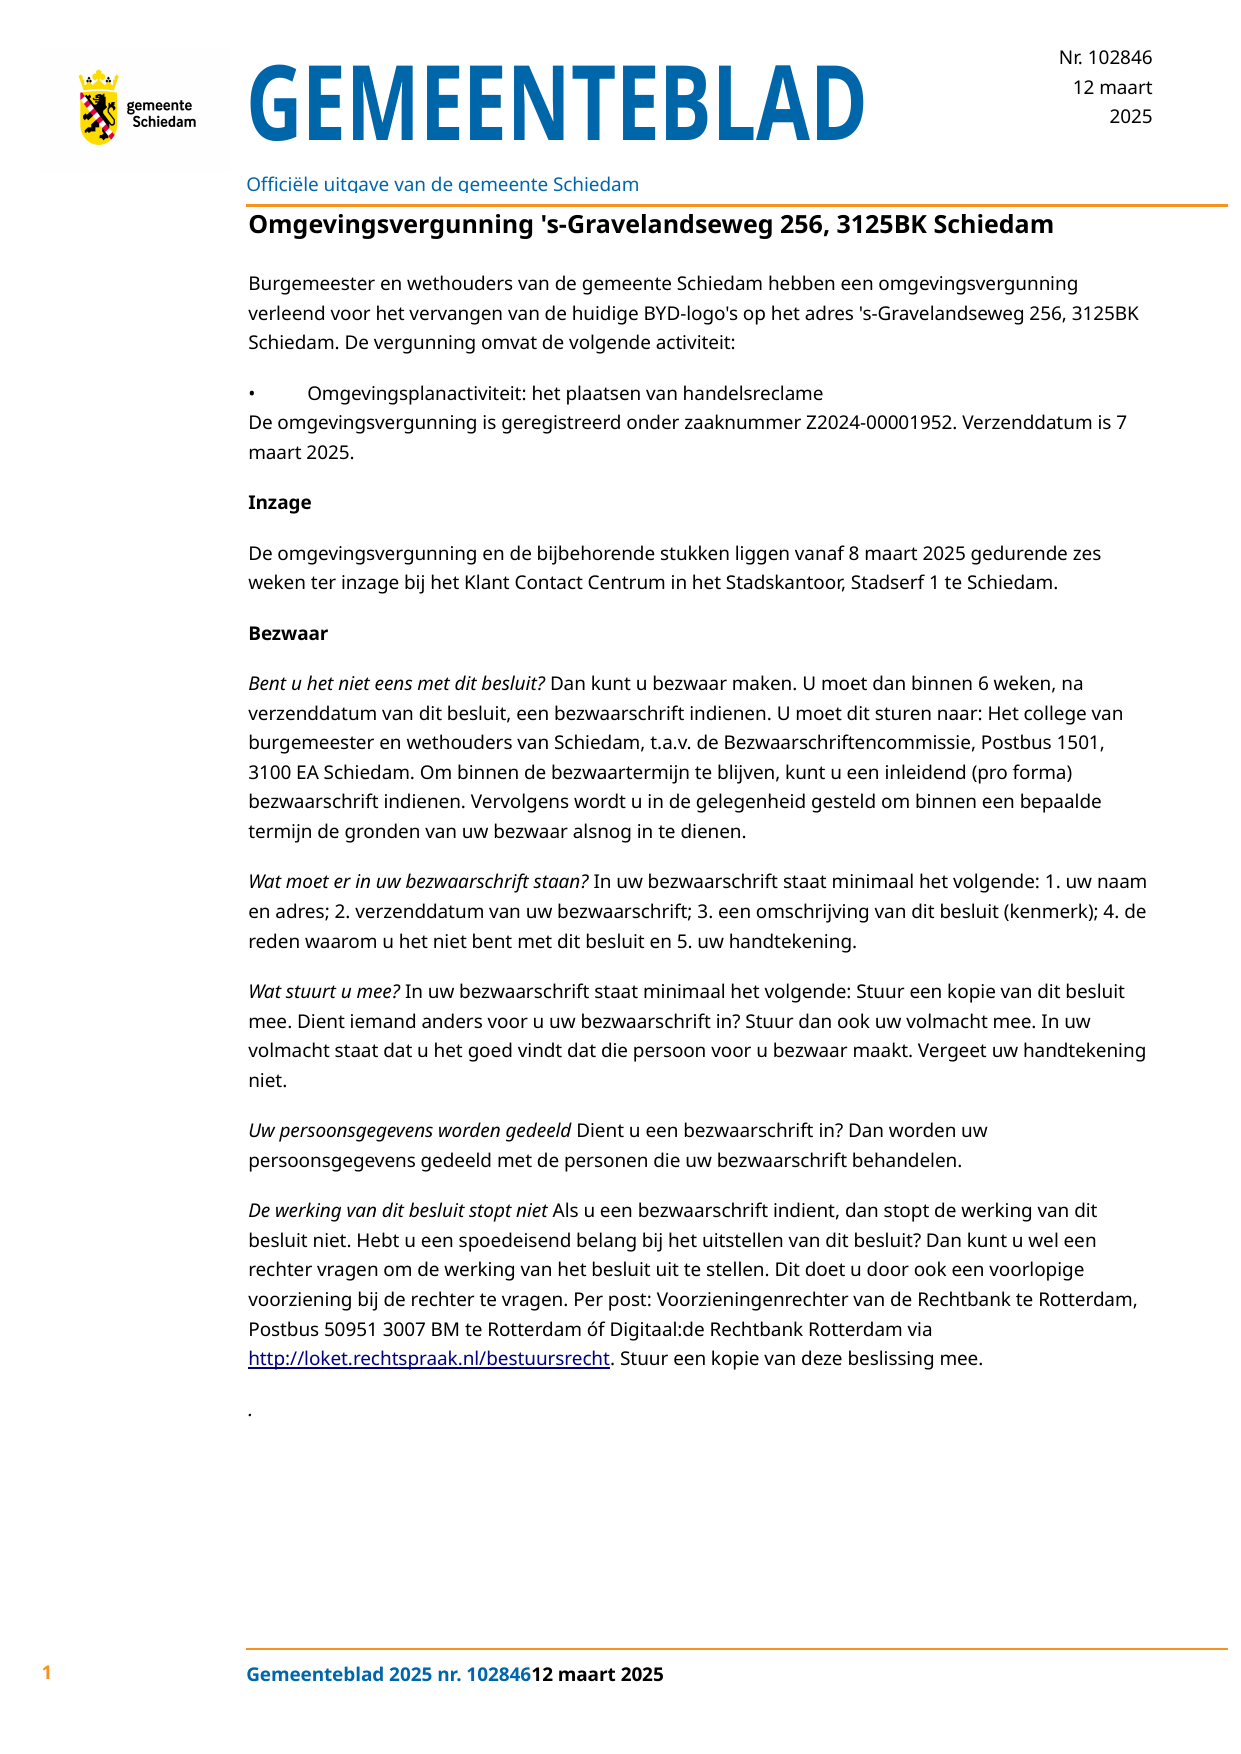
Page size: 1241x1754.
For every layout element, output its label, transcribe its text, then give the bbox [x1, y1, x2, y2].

list Omgevingsplanactiviteit: het plaatsen van handelsreclame [248, 380, 1152, 406]
picture [41, 47, 231, 172]
text Bent u het niet eens met dit besluit? Dan kunt u bezwaar maken. U moet dan binnen 6 weken, na verzenddatum van dit besluit, een bezwaarschrift indienen. U moet dit sturen naar: Het college van burgemeester en wethouders van Schiedam, t.a.v. de Bezwaarschriftencommissie, Postbus 1501, 3100 EA Schiedam. Om binnen de bezwaartermijn te blijven, kunt u een inleidend (pro forma) bezwaarschrift indienen. Vervolgens wordt u in de gelegenheid gesteld om binnen een bepaalde termijn de gronden van uw bezwaar alsnog in te dienen. [248, 670, 1152, 844]
text Omgevingsvergunning 's-Gravelandseweg 256, 3125BK Schiedam [248, 207, 1152, 241]
text Wat moet er in uw bezwaarschrift staan? In uw bezwaarschrift staat minimaal het volgende: 1. uw naam en adres; 2. verzenddatum van uw bezwaarschrift; 3. een omschrijving van dit besluit (kenmerk); 4. de reden waarom u het niet bent met dit besluit en 5. uw handtekening. [248, 869, 1152, 953]
text De werking van dit besluit stopt niet Als u een bezwaarschrift indient, dan stopt de werking van dit besluit niet. Hebt u een spoedeisend belang bij het uitstellen van dit besluit? Dan kunt u wel een rechter vragen om de werking van het besluit uit te stellen. Dit doet u door ook een voorlopige voorziening bij de rechter te vragen. Per post: Voorzieningenrechter van de Rechtbank te Rotterdam, Postbus 50951 3007 BM te Rotterdam óf Digitaal:de Rechtbank Rotterdam via http://loket.rechtspraak.nl/bestuursrecht. Stuur een kopie van deze beslissing mee. [248, 1197, 1152, 1371]
text Burgemeester en wethouders van de gemeente Schiedam hebben een omgevingsvergunning verleend voor het vervangen van de huidige BYD-logo's op het adres 's-Gravelandseweg 256, 3125BK Schiedam. De vergunning omvat de volgende activiteit: [248, 270, 1152, 355]
text Inzage [248, 489, 1152, 515]
text De omgevingsvergunning is geregistreerd onder zaaknummer Z2024-00001952. Verzenddatum is 7 maart 2025. [248, 409, 1152, 465]
text Wat stuurt u mee? In uw bezwaarschrift staat minimaal het volgende: Stuur een kopie van dit besluit mee. Dient iemand anders voor u uw bezwaarschrift in? Stuur dan ook uw volmacht mee. In uw volmacht staat dat u het goed vindt dat die persoon voor u bezwaar maakt. Vergeet uw handtekening niet. [248, 978, 1152, 1093]
text . [248, 1396, 1152, 1421]
text De omgevingsvergunning en de bijbehorende stukken liggen vanaf 8 maart 2025 gedurende zes weken ter inzage bij het Klant Contact Centrum in het Stadskantoor, Stadserf 1 te Schiedam. [248, 540, 1152, 595]
text Uw persoonsgegevens worden gedeeld Dient u een bezwaarschrift in? Dan worden uw persoonsgegevens gedeeld met de personen die uw bezwaarschrift behandelen. [248, 1117, 1152, 1173]
text Bezwaar [248, 620, 1152, 646]
